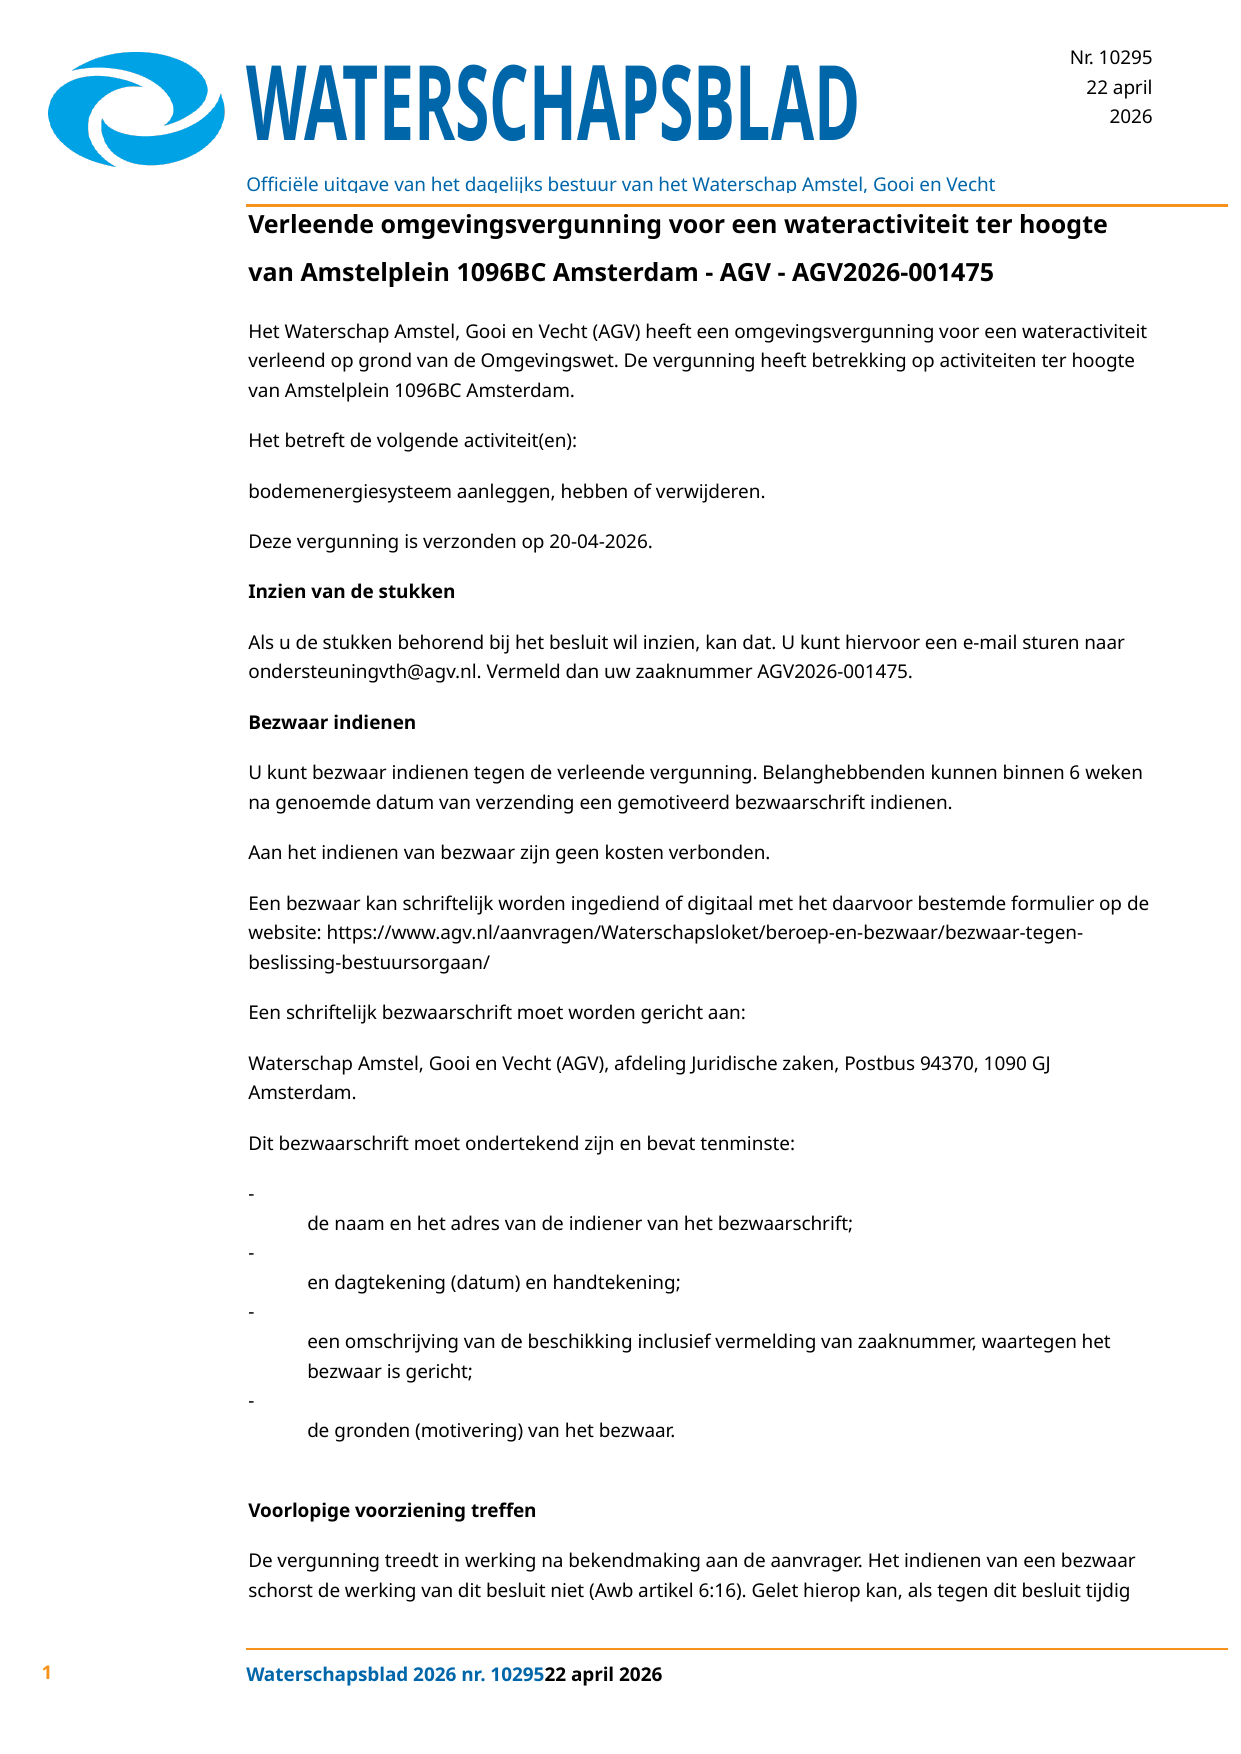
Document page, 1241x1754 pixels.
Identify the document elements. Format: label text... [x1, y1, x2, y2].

text U kunt bezwaar indienen tegen de verleende vergunning. Belanghebbenden kunnen binnen 6 weken na genoemde datum van verzending een gemotiveerd bezwaarschrift indienen. [248, 759, 1152, 815]
text Bezwaar indienen [248, 709, 1152, 735]
text Het Waterschap Amstel, Gooi en Vecht (AGV) heeft een omgevingsvergunning voor een wateractiviteit verleend op grond van de Omgevingswet. De vergunning heeft betrekking op activiteiten ter hoogte van Amstelplein 1096BC Amsterdam. [248, 318, 1152, 403]
text Waterschap Amstel, Gooi en Vecht (AGV), afdeling Juridische zaken, Postbus 94370, 1090 GJ Amsterdam. [248, 1050, 1152, 1105]
text Voorlopige voorziening treffen [248, 1497, 1152, 1523]
text Verleende omgevingsvergunning voor een wateractiviteit ter hoogte van Amstelplein 1096BC Amsterdam - AGV - AGV2026-001475 [248, 207, 1152, 288]
text Een schriftelijk bezwaarschrift moet worden gericht aan: [248, 999, 1152, 1025]
text Als u de stukken behorend bij het besluit wil inzien, kan dat. U kunt hiervoor een e-mail sturen naar ondersteuningvth@agv.nl. Vermeld dan uw zaaknummer AGV2026-001475. [248, 629, 1152, 684]
list de gronden (motivering) van het bezwaar. [248, 1417, 1152, 1443]
text Een bezwaar kan schriftelijk worden ingediend of digitaal met het daarvoor bestemde formulier op de website: https://www.agv.nl/aanvragen/Waterschapsloket/beroep-en-bezwaar/bezwaar-tegen-beslissing-bestuursorgaan/ [248, 890, 1152, 975]
text Het betreft de volgende activiteit(en): [248, 427, 1152, 453]
text bodemenergiesysteem aanleggen, hebben of verwijderen. [248, 478, 1152, 504]
list een omschrijving van de beschikking inclusief vermelding van zaaknummer, waartegen het bezwaar is gericht; [248, 1328, 1152, 1384]
list de naam en het adres van de indiener van het bezwaarschrift; [248, 1210, 1152, 1236]
text Inzien van de stukken [248, 579, 1152, 604]
text Deze vergunning is verzonden op 20-04-2026. [248, 528, 1152, 554]
text Aan het indienen van bezwaar zijn geen kosten verbonden. [248, 839, 1152, 865]
list en dagtekening (datum) en handtekening; [248, 1269, 1152, 1295]
text Dit bezwaarschrift moet ondertekend zijn en bevat tenminste: [248, 1130, 1152, 1156]
picture [41, 47, 231, 172]
text De vergunning treedt in werking na bekendmaking aan de aanvrager. Het indienen van een bezwaar schorst de werking van dit besluit niet (Awb artikel 6:16). Gelet hierop kan, als tegen dit besluit tijdig [248, 1547, 1152, 1603]
